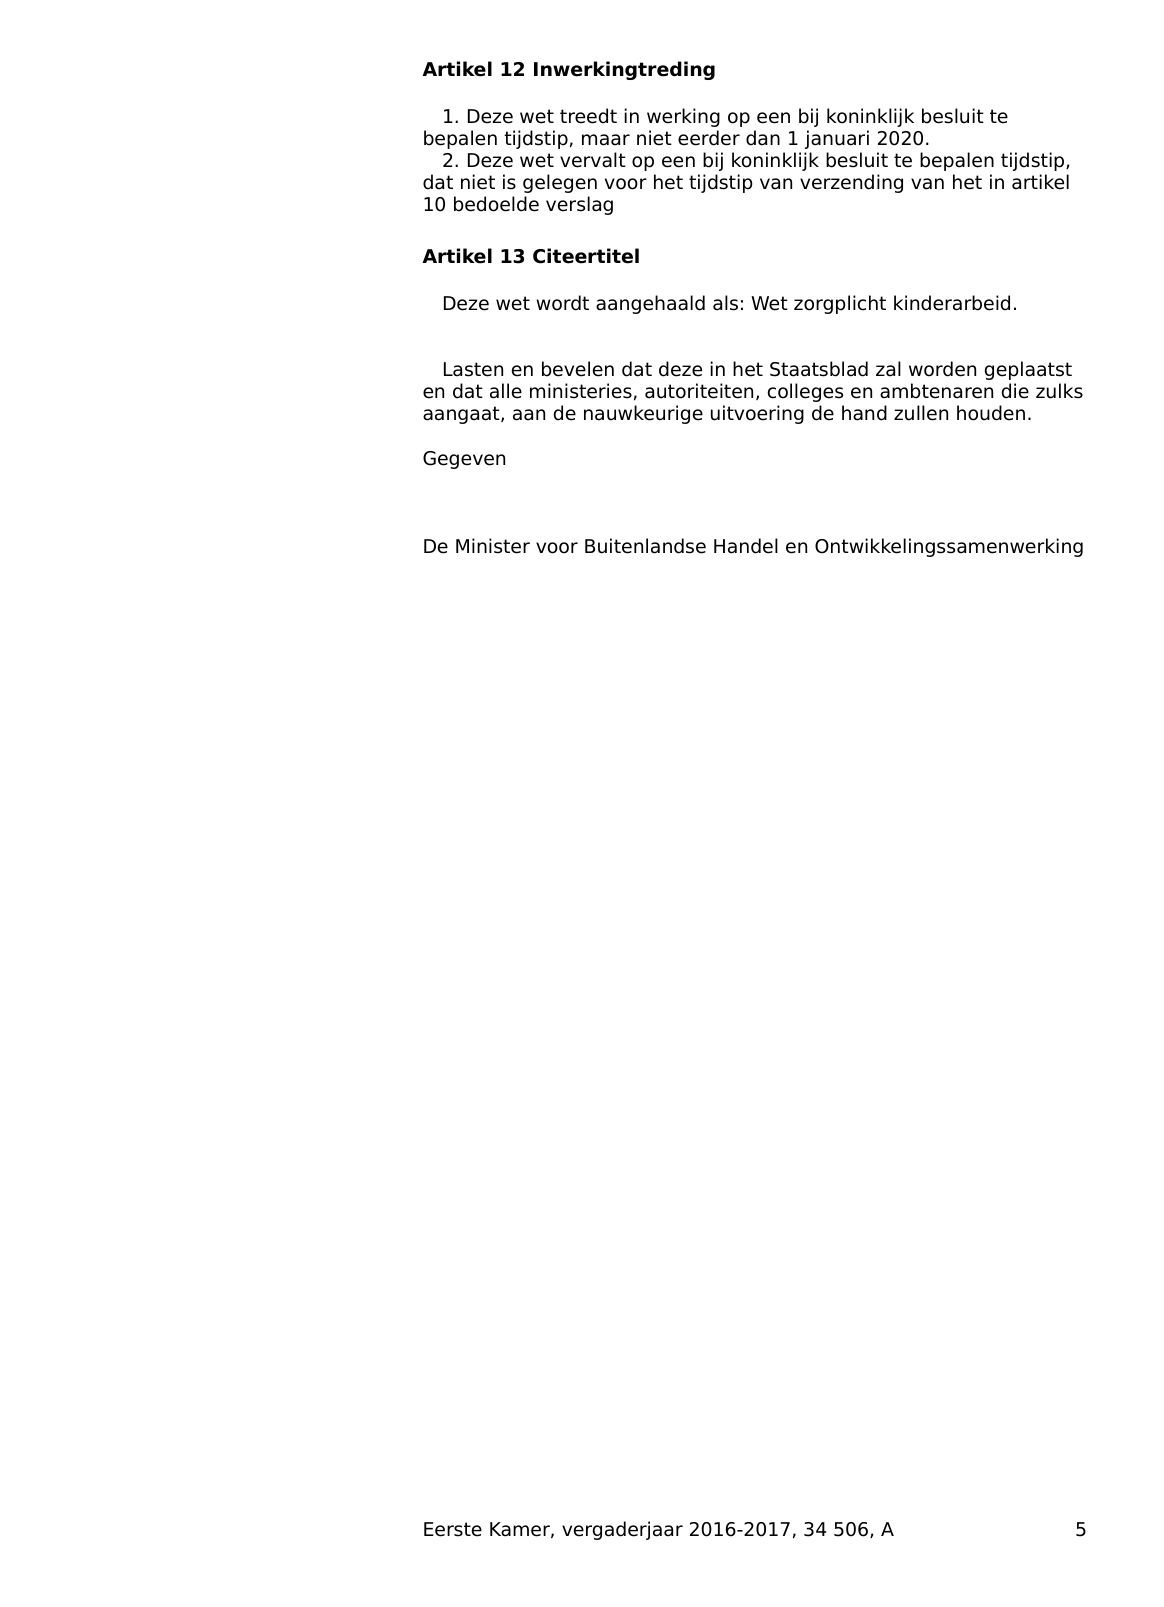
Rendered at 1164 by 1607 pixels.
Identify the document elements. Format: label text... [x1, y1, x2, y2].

text Deze wet wordt aangehaald als: Wet zorgplicht kinderarbeid. [422, 293, 1087, 315]
text 1. Deze wet treedt in werking op een bij koninklijk besluit te bepalen tijdstip, maar niet eerder dan 1 januari 2020. [422, 106, 1087, 150]
subtitle Artikel 12 Inwerkingtreding [422, 59, 1087, 81]
subtitle Artikel 13 Citeertitel [422, 246, 1087, 268]
text Gegeven [422, 447, 1087, 469]
text De Minister voor Buitenlandse Handel en Ontwikkelingssamenwerking [422, 536, 1087, 558]
text Lasten en bevelen dat deze in het Staatsblad zal worden geplaatst en dat alle ministeries, autoriteiten, colleges en ambtenaren die zulks aangaat, aan de nauwkeurige uitvoering de hand zullen houden. [422, 359, 1087, 425]
text 2. Deze wet vervalt op een bij koninklijk besluit te bepalen tijdstip, dat niet is gelegen voor het tijdstip van verzending van het in artikel 10 bedoelde verslag [422, 150, 1087, 216]
